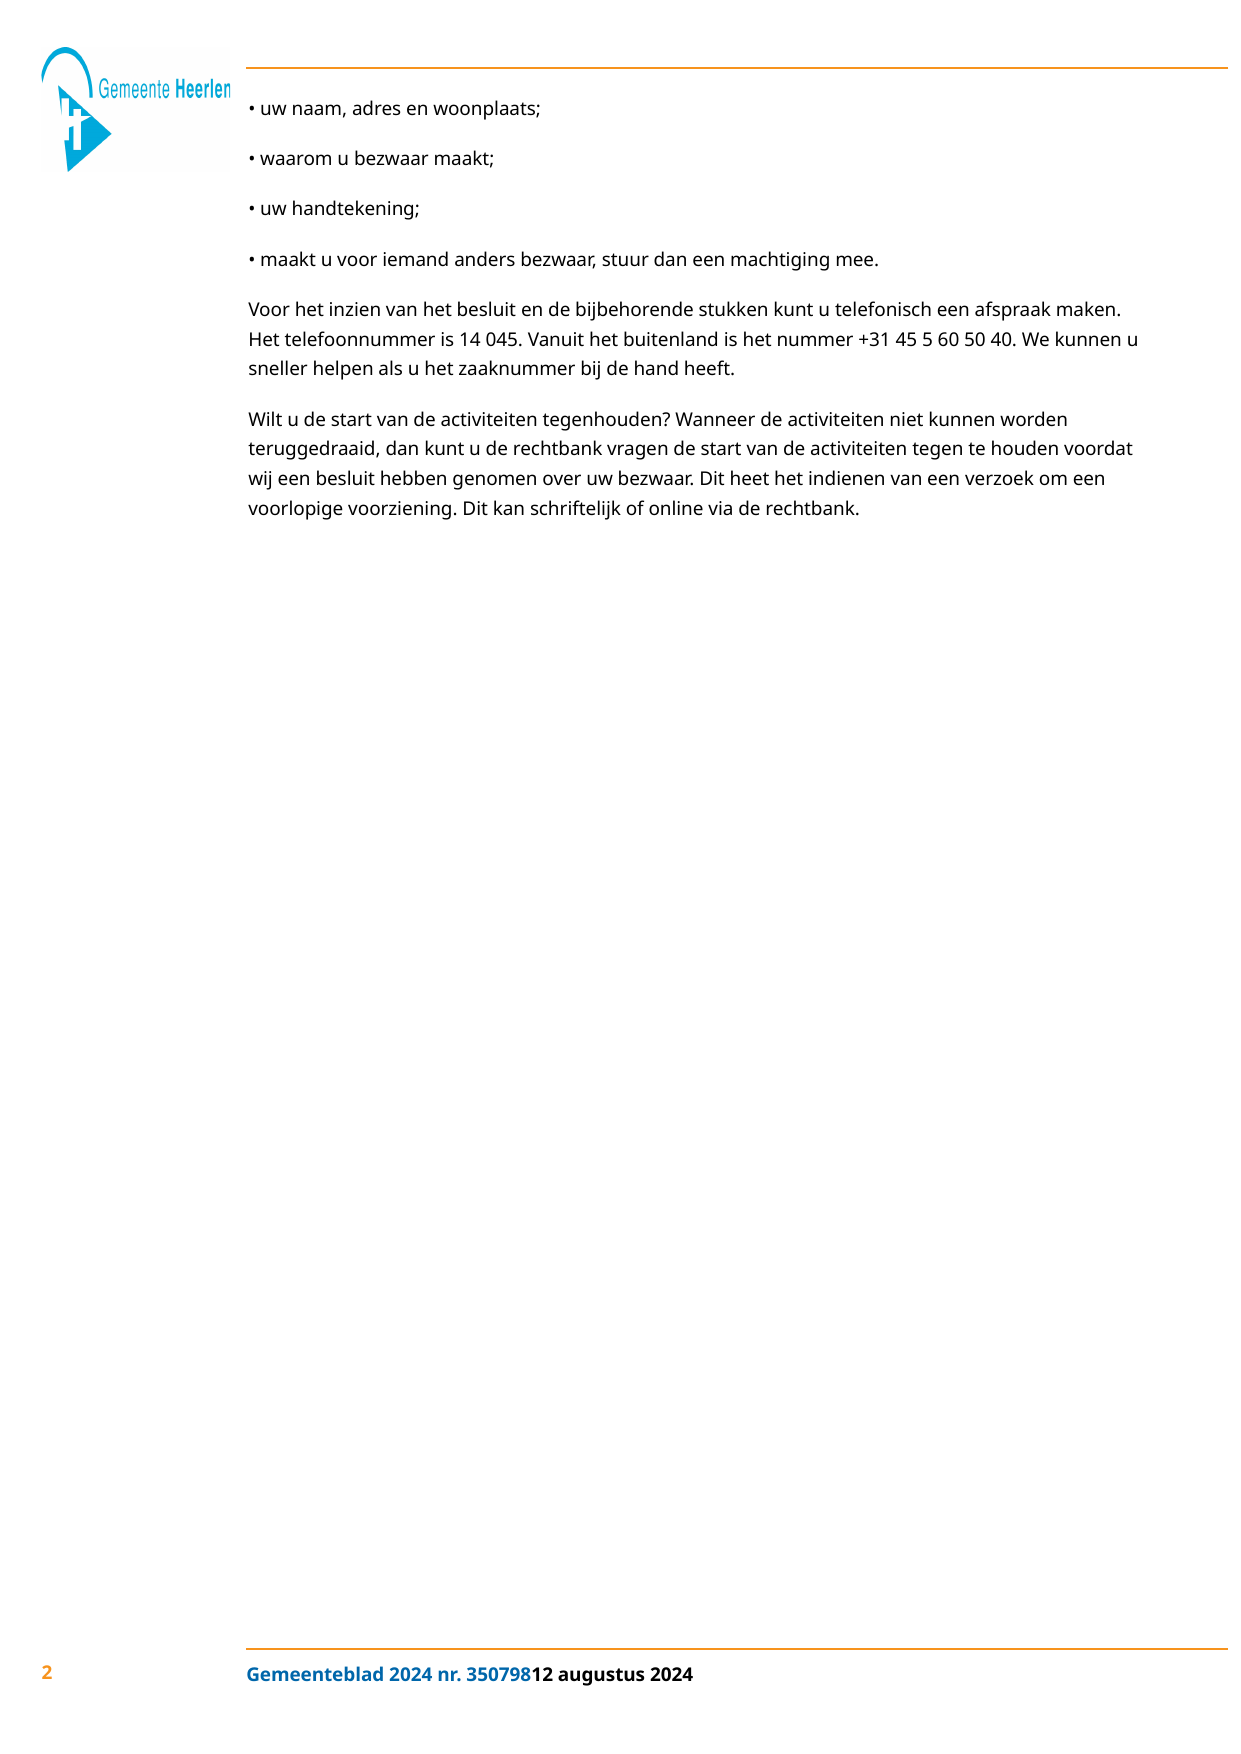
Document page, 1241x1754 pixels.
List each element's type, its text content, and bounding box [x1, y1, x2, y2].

text • maakt u voor iemand anders bezwaar, stuur dan een machtiging mee. [248, 246, 1152, 272]
text • uw handtekening; [248, 196, 1152, 221]
picture [41, 47, 59, 70]
text Voor het inzien van het besluit en de bijbehorende stukken kunt u telefonisch een afspraak maken. Het telefoonnummer is 14 045. Vanuit het buitenland is het nummer +31 45 5 60 50 40. We kunnen u sneller helpen als u het zaaknummer bij de hand heeft. [248, 296, 1152, 381]
text • waarom u bezwaar maakt; [248, 145, 1152, 171]
picture [41, 47, 231, 172]
text Wilt u de start van de activiteiten tegenhouden? Wanneer de activiteiten niet kunnen worden teruggedraaid, dan kunt u de rechtbank vragen de start van de activiteiten tegen te houden voordat wij een besluit hebben genomen over uw bezwaar. Dit heet het indienen van een verzoek om een voorlopige voorziening. Dit kan schriftelijk of online via de rechtbank. [248, 406, 1152, 521]
text • uw naam, adres en woonplaats; [248, 95, 1152, 121]
